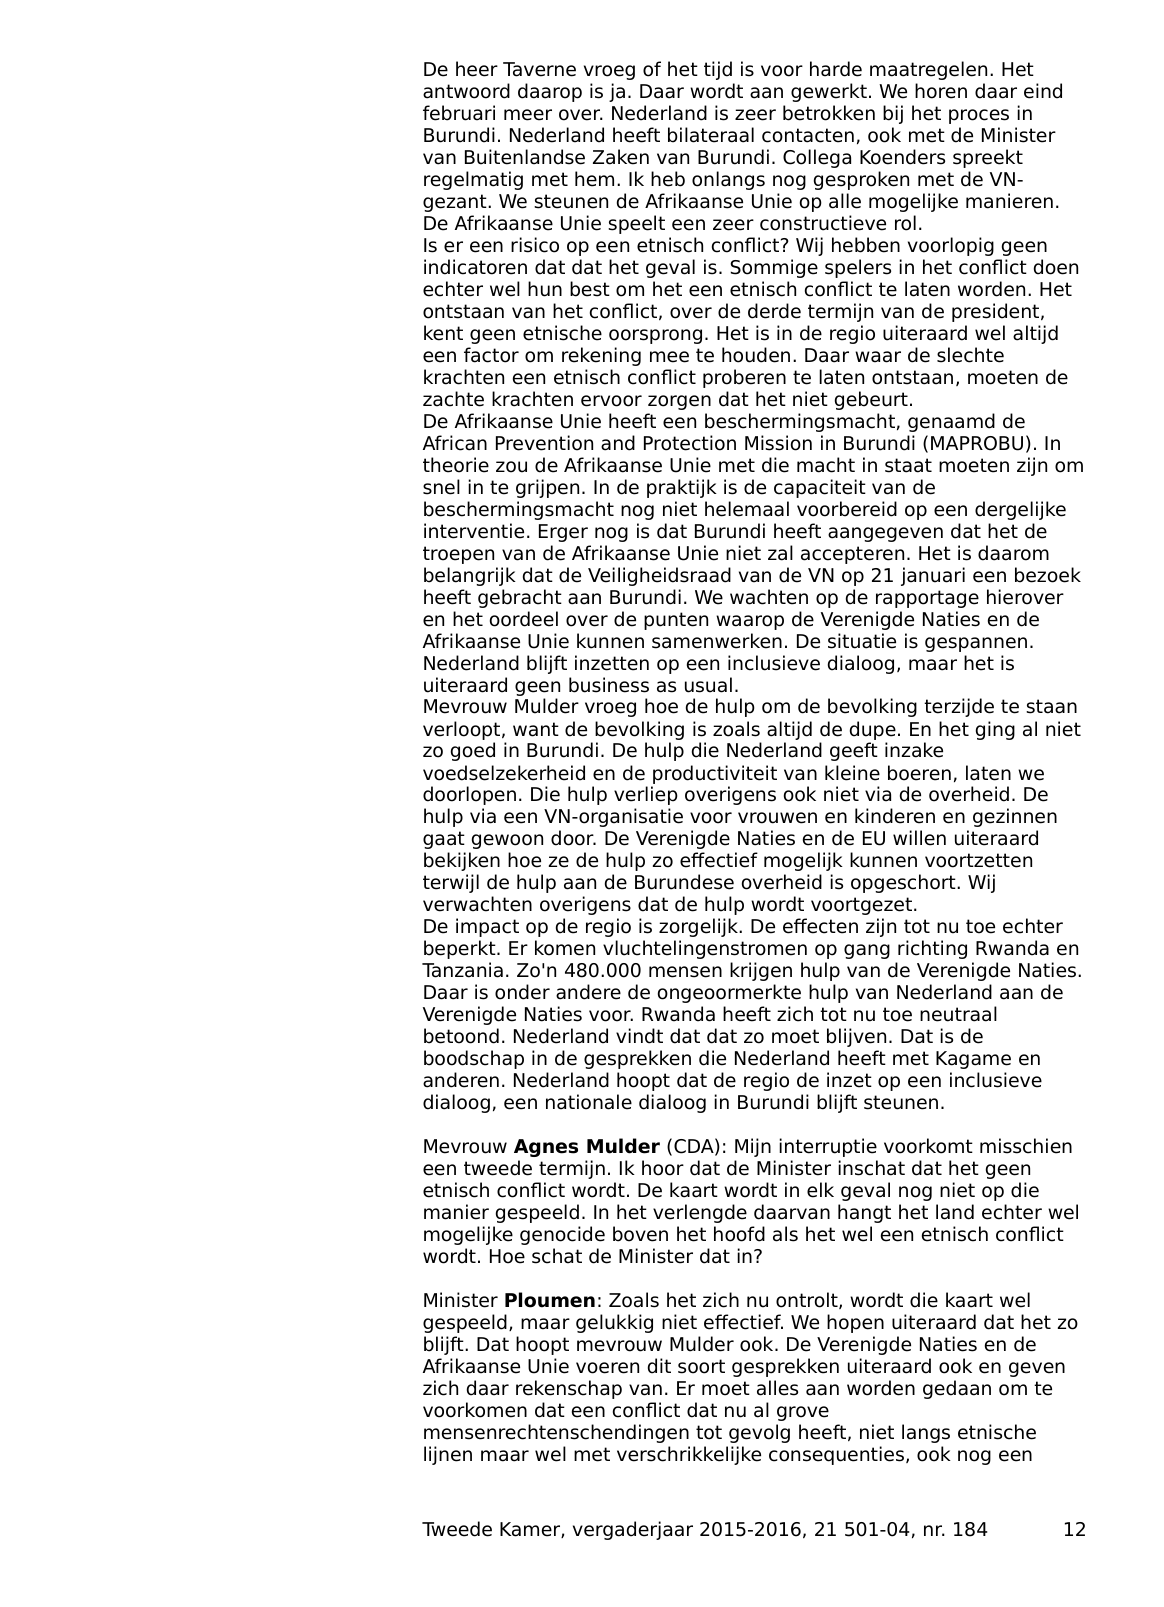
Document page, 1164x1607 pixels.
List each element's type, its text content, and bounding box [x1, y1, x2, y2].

text Is er een risico op een etnisch conflict? Wij hebben voorlopig geen indicatoren dat dat het geval is. Sommige spelers in het conflict doen echter wel hun best om het een etnisch conflict te laten worden. Het ontstaan van het conflict, over de derde termijn van de president, kent geen etnische oorsprong. Het is in de regio uiteraard wel altijd een factor om rekening mee te houden. Daar waar de slechte krachten een etnisch conflict proberen te laten ontstaan, moeten de zachte krachten ervoor zorgen dat het niet gebeurt. [422, 235, 1087, 411]
text De Afrikaanse Unie heeft een beschermingsmacht, genaamd de African Prevention and Protection Mission in Burundi (MAPROBU). In theorie zou de Afrikaanse Unie met die macht in staat moeten zijn om snel in te grijpen. In de praktijk is de capaciteit van de beschermingsmacht nog niet helemaal voorbereid op een dergelijke interventie. Erger nog is dat Burundi heeft aangegeven dat het de troepen van de Afrikaanse Unie niet zal accepteren. Het is daarom belangrijk dat de Veiligheidsraad van de VN op 21 januari een bezoek heeft gebracht aan Burundi. We wachten op de rapportage hierover en het oordeel over de punten waarop de Verenigde Naties en de Afrikaanse Unie kunnen samenwerken. De situatie is gespannen. Nederland blijft inzetten op een inclusieve dialoog, maar het is uiteraard geen business as usual. [422, 411, 1087, 696]
text De heer Taverne vroeg of het tijd is voor harde maatregelen. Het antwoord daarop is ja. Daar wordt aan gewerkt. We horen daar eind februari meer over. Nederland is zeer betrokken bij het proces in Burundi. Nederland heeft bilateraal contacten, ook met de Minister van Buitenlandse Zaken van Burundi. Collega Koenders spreekt regelmatig met hem. Ik heb onlangs nog gesproken met de VN-gezant. We steunen de Afrikaanse Unie op alle mogelijke manieren. De Afrikaanse Unie speelt een zeer constructieve rol. [422, 59, 1087, 235]
text Mevrouw Agnes Mulder (CDA): Mijn interruptie voorkomt misschien een tweede termijn. Ik hoor dat de Minister inschat dat het geen etnisch conflict wordt. De kaart wordt in elk geval nog niet op die manier gespeeld. In het verlengde daarvan hangt het land echter wel mogelijke genocide boven het hoofd als het wel een etnisch conflict wordt. Hoe schat de Minister dat in? [422, 1136, 1087, 1268]
text Minister Ploumen: Zoals het zich nu ontrolt, wordt die kaart wel gespeeld, maar gelukkig niet effectief. We hopen uiteraard dat het zo blijft. Dat hoopt mevrouw Mulder ook. De Verenigde Naties en de Afrikaanse Unie voeren dit soort gesprekken uiteraard ook en geven zich daar rekenschap van. Er moet alles aan worden gedaan om te voorkomen dat een conflict dat nu al grove mensenrechtenschendingen tot gevolg heeft, niet langs etnische lijnen maar wel met verschrikkelijke consequenties, ook nog een [422, 1290, 1087, 1466]
text Mevrouw Mulder vroeg hoe de hulp om de bevolking terzijde te staan verloopt, want de bevolking is zoals altijd de dupe. En het ging al niet zo goed in Burundi. De hulp die Nederland geeft inzake voedselzekerheid en de productiviteit van kleine boeren, laten we doorlopen. Die hulp verliep overigens ook niet via de overheid. De hulp via een VN-organisatie voor vrouwen en kinderen en gezinnen gaat gewoon door. De Verenigde Naties en de EU willen uiteraard bekijken hoe ze de hulp zo effectief mogelijk kunnen voortzetten terwijl de hulp aan de Burundese overheid is opgeschort. Wij verwachten overigens dat de hulp wordt voortgezet. [422, 696, 1087, 916]
text De impact op de regio is zorgelijk. De effecten zijn tot nu toe echter beperkt. Er komen vluchtelingenstromen op gang richting Rwanda en Tanzania. Zo'n 480.000 mensen krijgen hulp van de Verenigde Naties. Daar is onder andere de ongeoormerkte hulp van Nederland aan de Verenigde Naties voor. Rwanda heeft zich tot nu toe neutraal betoond. Nederland vindt dat dat zo moet blijven. Dat is de boodschap in de gesprekken die Nederland heeft met Kagame en anderen. Nederland hoopt dat de regio de inzet op een inclusieve dialoog, een nationale dialoog in Burundi blijft steunen. [422, 916, 1087, 1114]
